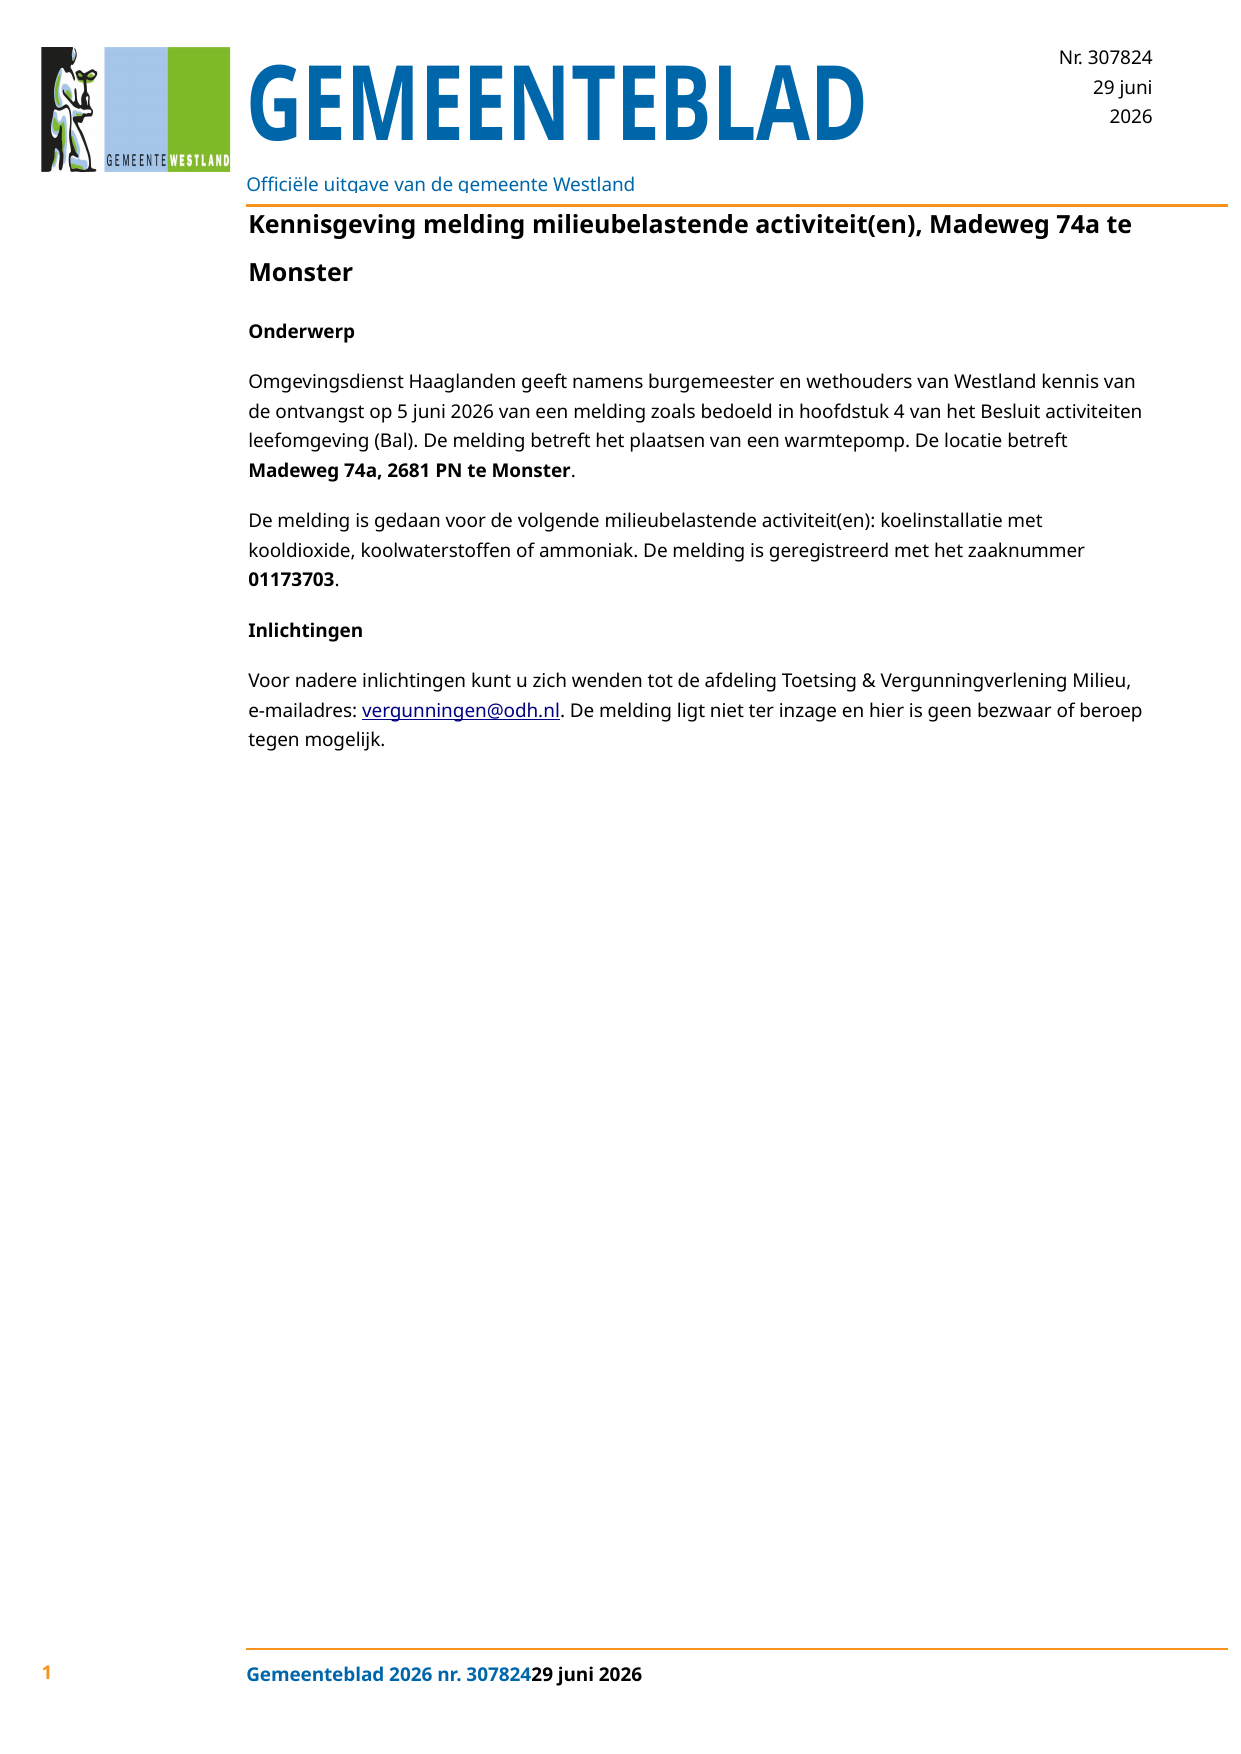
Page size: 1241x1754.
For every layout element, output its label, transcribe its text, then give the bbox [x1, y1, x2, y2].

text Omgevingsdienst Haaglanden geeft namens burgemeester en wethouders van Westland kennis van de ontvangst op 5 juni 2026 van een melding zoals bedoeld in hoofdstuk 4 van het Besluit activiteiten leefomgeving (Bal). De melding betreft het plaatsen van een warmtepomp. De locatie betreft Madeweg 74a, 2681 PN te Monster. [248, 368, 1152, 483]
text Inlichtingen [248, 617, 1152, 643]
text Kennisgeving melding milieubelastende activiteit(en), Madeweg 74a te Monster [248, 207, 1152, 288]
picture [41, 47, 231, 172]
text Onderwerp [248, 318, 1152, 344]
text Voor nadere inlichtingen kunt u zich wenden tot de afdeling Toetsing & Vergunningverlening Milieu, e-mailadres: vergunningen@odh.nl. De melding ligt niet ter inzage en hier is geen bezwaar of beroep tegen mogelijk. [248, 667, 1152, 752]
text De melding is gedaan voor de volgende milieubelastende activiteit(en): koelinstallatie met kooldioxide, koolwaterstoffen of ammoniak. De melding is geregistreerd met het zaaknummer 01173703. [248, 507, 1152, 592]
